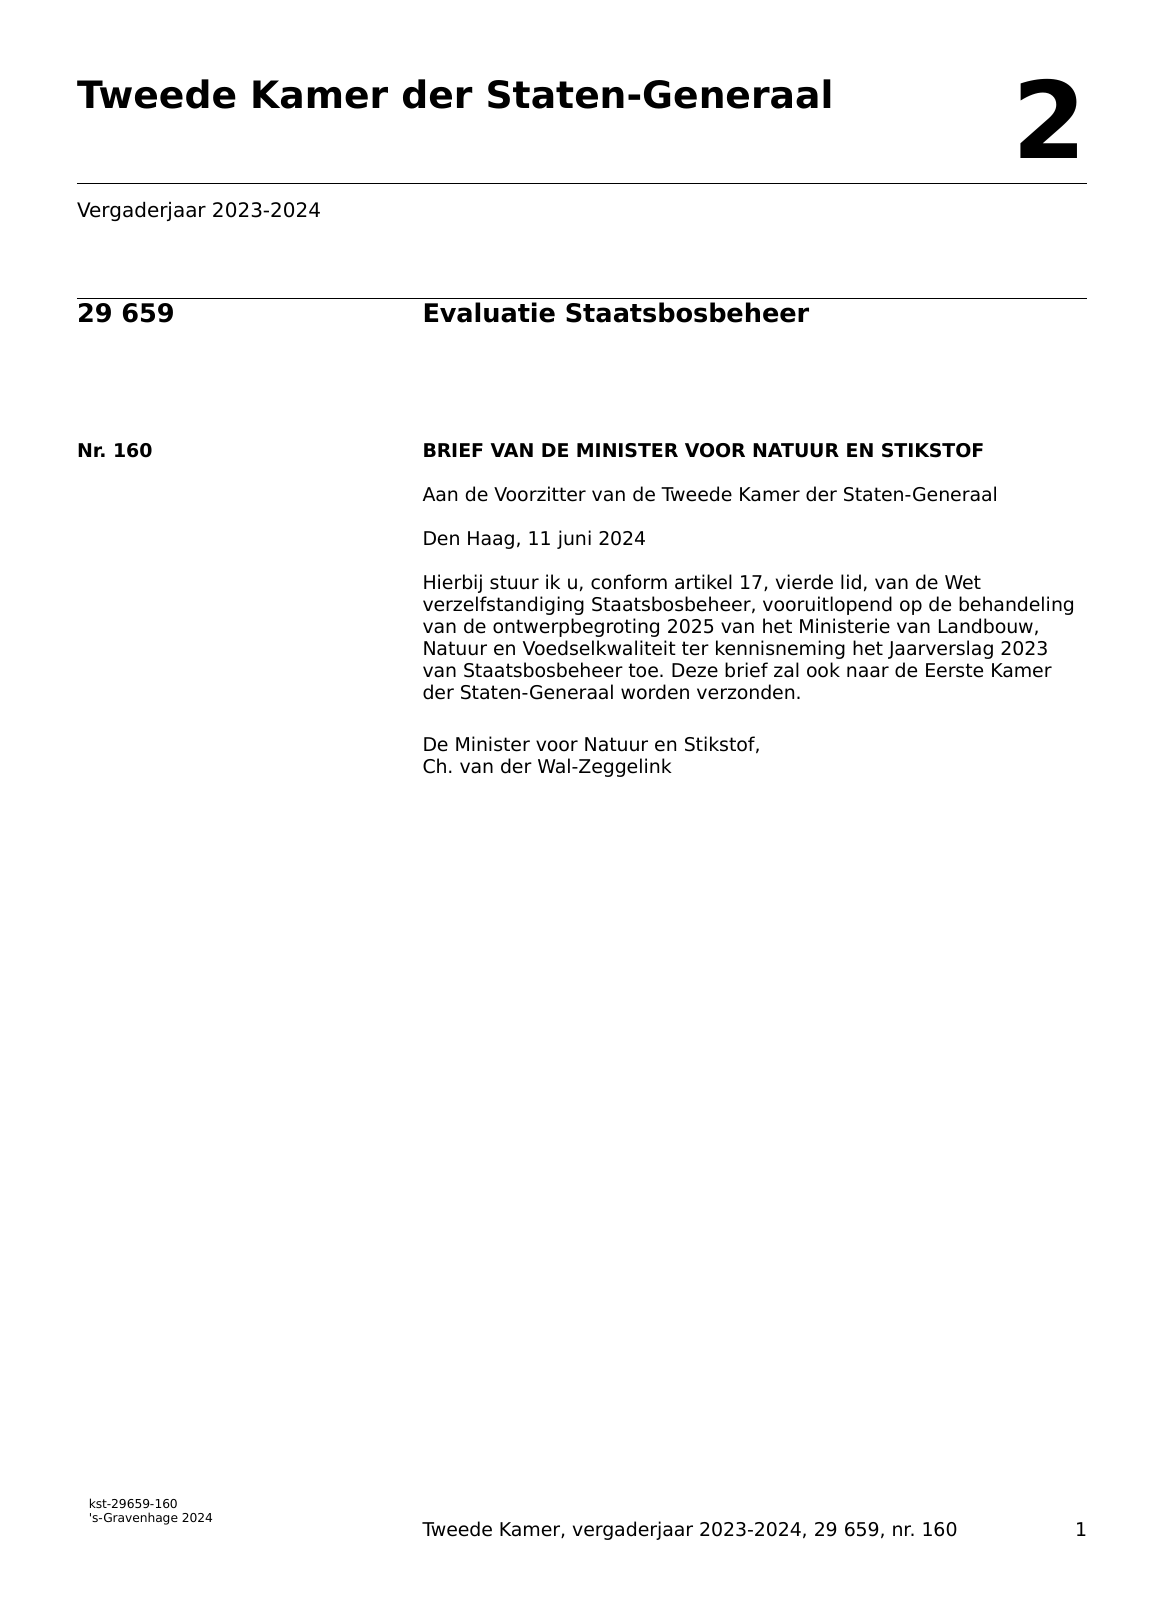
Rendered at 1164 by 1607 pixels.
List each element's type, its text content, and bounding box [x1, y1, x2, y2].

subtitle Nr. 160 BRIEF VAN DE MINISTER VOOR NATUUR EN STIKSTOF [77, 440, 1087, 462]
table_header Tweede Kamer der Staten-Generaal [77, 59, 886, 183]
text 's-Gravenhage 2024 [88, 1511, 323, 1525]
table_header 2 [886, 59, 1087, 183]
subtitle 29 659 Evaluatie Staatsbosbeheer [77, 299, 1087, 329]
text De Minister voor Natuur en Stikstof, Ch. van der Wal-Zeggelink [422, 734, 1087, 778]
text Aan de Voorzitter van de Tweede Kamer der Staten-Generaal [422, 484, 1087, 506]
text Hierbij stuur ik u, conform artikel 17, vierde lid, van de Wet verzelfstandiging Staatsbosbeheer, vooruitlopend op de behandeling van de ontwerpbegroting 2025 van het Ministerie van Landbouw, Natuur en Voedselkwaliteit ter kennisneming het Jaarverslag 2023 van Staatsbosbeheer toe. Deze brief zal ook naar de Eerste Kamer der Staten-Generaal worden verzonden. [422, 572, 1087, 704]
text Den Haag, 11 juni 2024 [422, 528, 1087, 550]
text kst-29659-160 [88, 1497, 323, 1511]
table_cell Vergaderjaar 2023-2024 [77, 184, 1087, 298]
